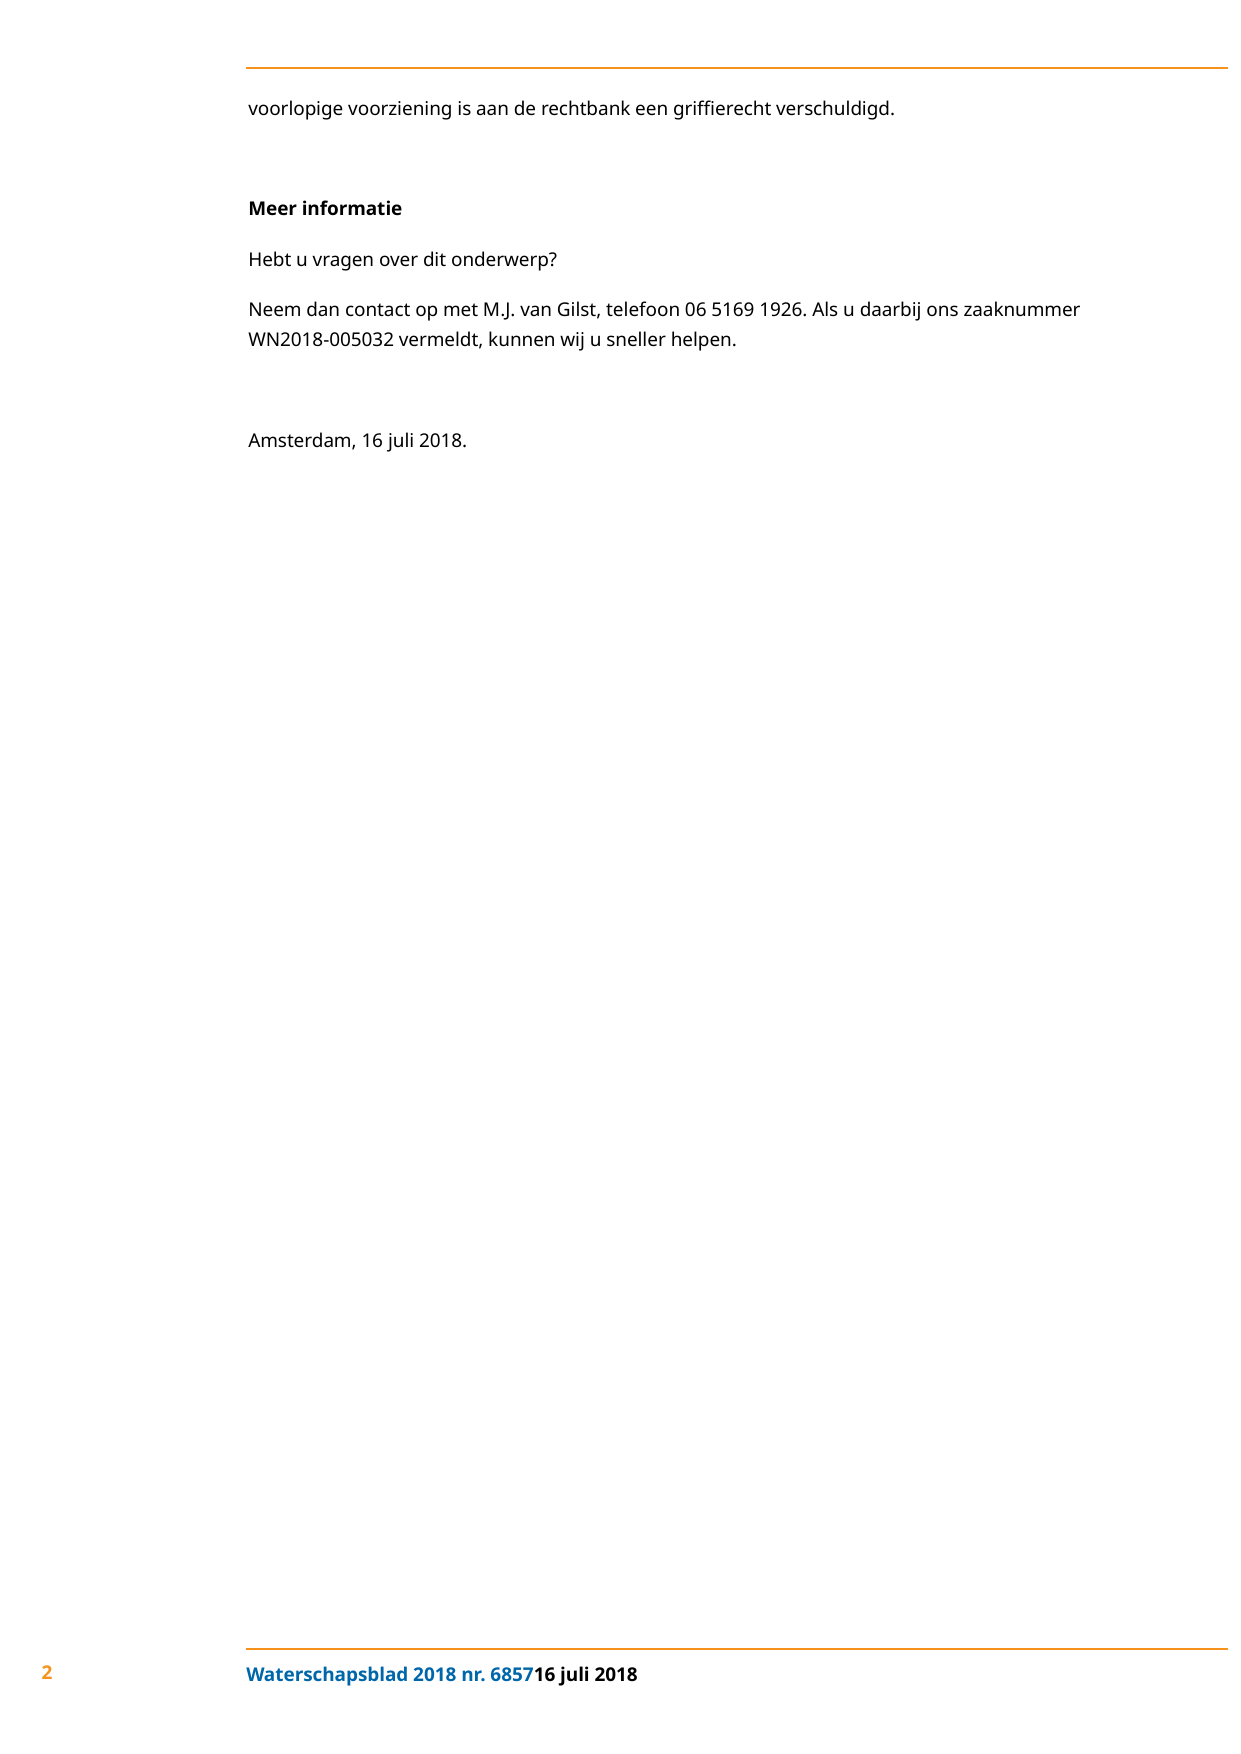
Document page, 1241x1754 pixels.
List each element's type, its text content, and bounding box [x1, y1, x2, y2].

text Meer informatie [248, 196, 1152, 221]
text voorlopige voorziening is aan de rechtbank een griffierecht verschuldigd. [248, 95, 1152, 121]
picture [41, 47, 231, 172]
text Amsterdam, 16 juli 2018. [248, 427, 1152, 453]
text Hebt u vragen over dit onderwerp? [248, 246, 1152, 272]
text Neem dan contact op met M.J. van Gilst, telefoon 06 5169 1926. Als u daarbij ons zaaknummer WN2018-005032 vermeldt, kunnen wij u sneller helpen. [248, 296, 1152, 352]
